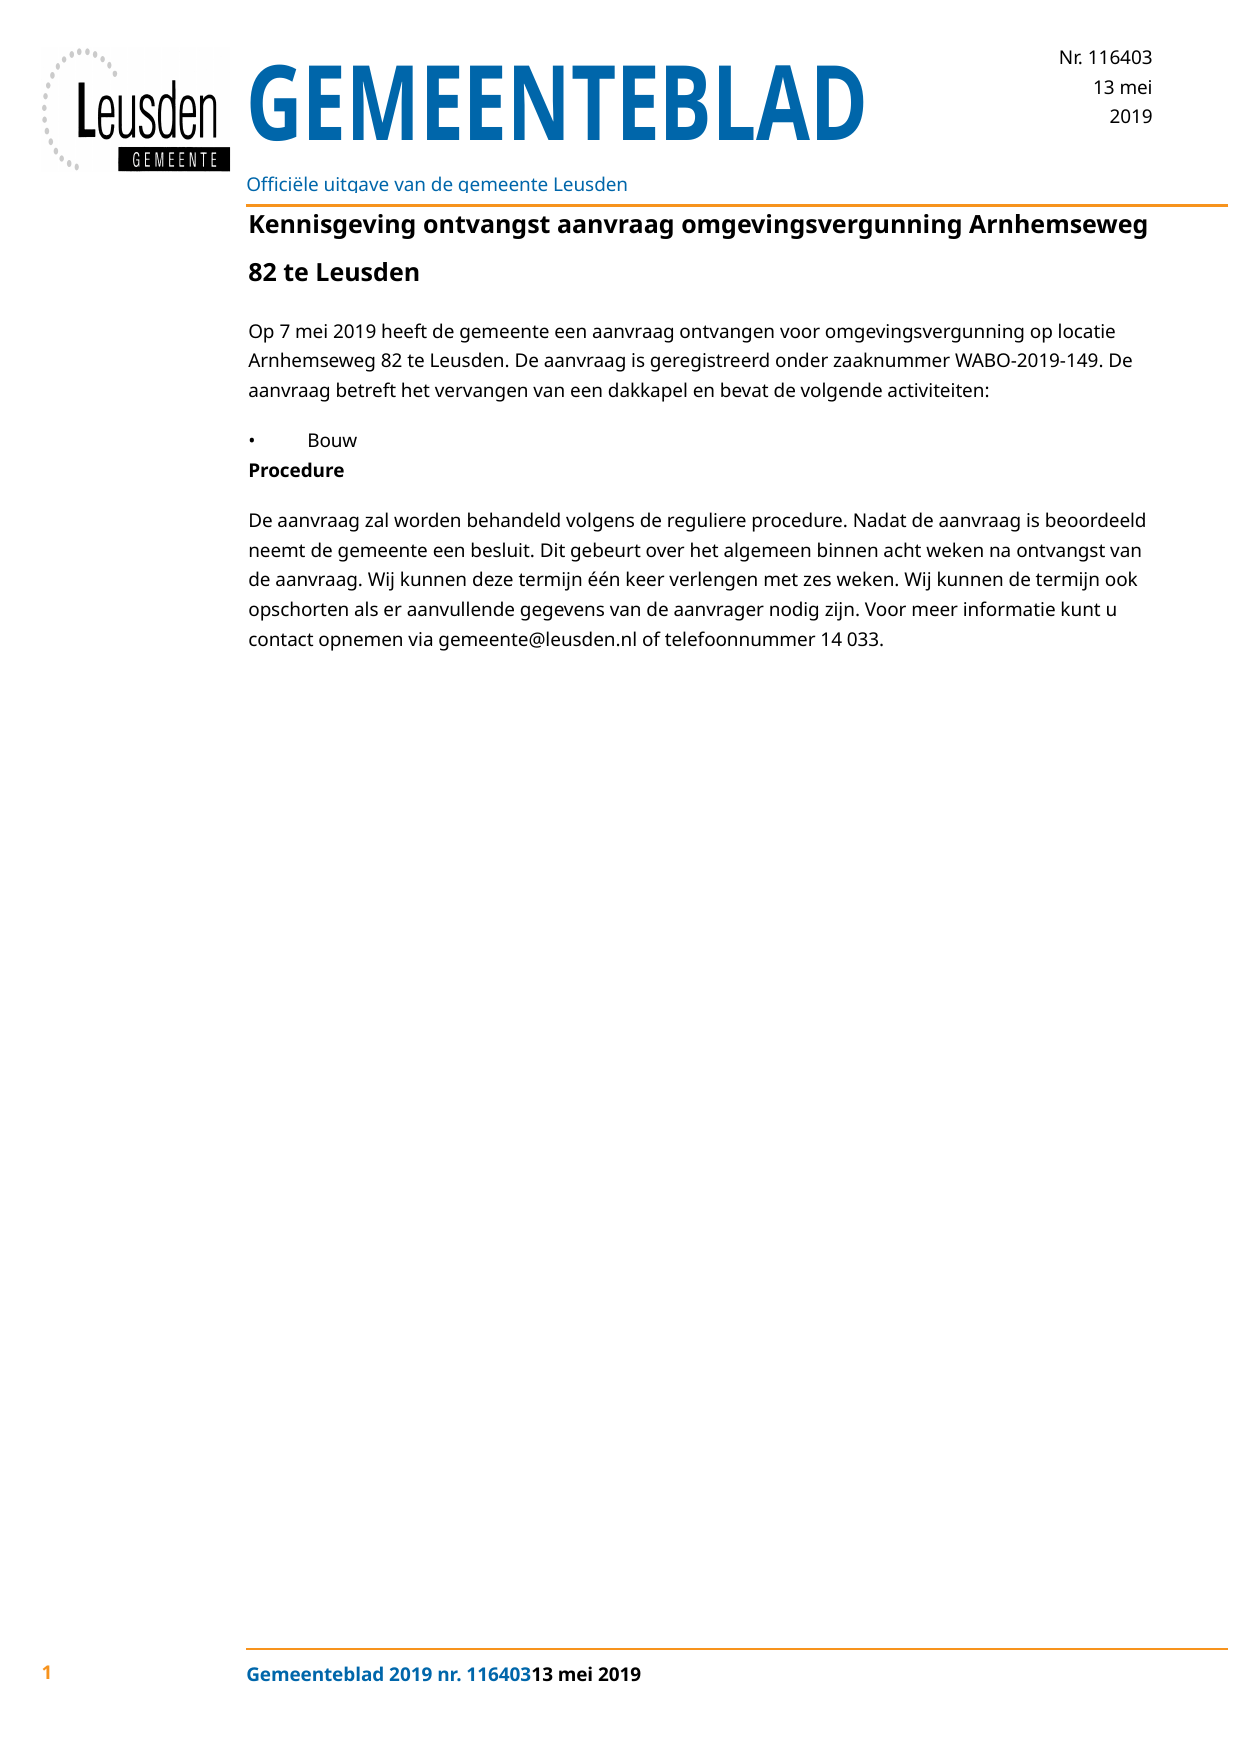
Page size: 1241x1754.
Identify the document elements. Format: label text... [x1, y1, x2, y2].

list Bouw [248, 427, 1152, 453]
text Procedure [248, 457, 1152, 483]
text Kennisgeving ontvangst aanvraag omgevingsvergunning Arnhemseweg 82 te Leusden [248, 207, 1152, 288]
text Op 7 mei 2019 heeft de gemeente een aanvraag ontvangen voor omgevingsvergunning op locatie Arnhemseweg 82 te Leusden. De aanvraag is geregistreerd onder zaaknummer WABO-2019-149. De aanvraag betreft het vervangen van een dakkapel en bevat de volgende activiteiten: [248, 318, 1152, 403]
text De aanvraag zal worden behandeld volgens de reguliere procedure. Nadat de aanvraag is beoordeeld neemt de gemeente een besluit. Dit gebeurt over het algemeen binnen acht weken na ontvangst van de aanvraag. Wij kunnen deze termijn één keer verlengen met zes weken. Wij kunnen de termijn ook opschorten als er aanvullende gegevens van de aanvrager nodig zijn. Voor meer informatie kunt u contact opnemen via gemeente@leusden.nl of telefoonnummer 14 033. [248, 507, 1152, 652]
picture [41, 47, 231, 172]
